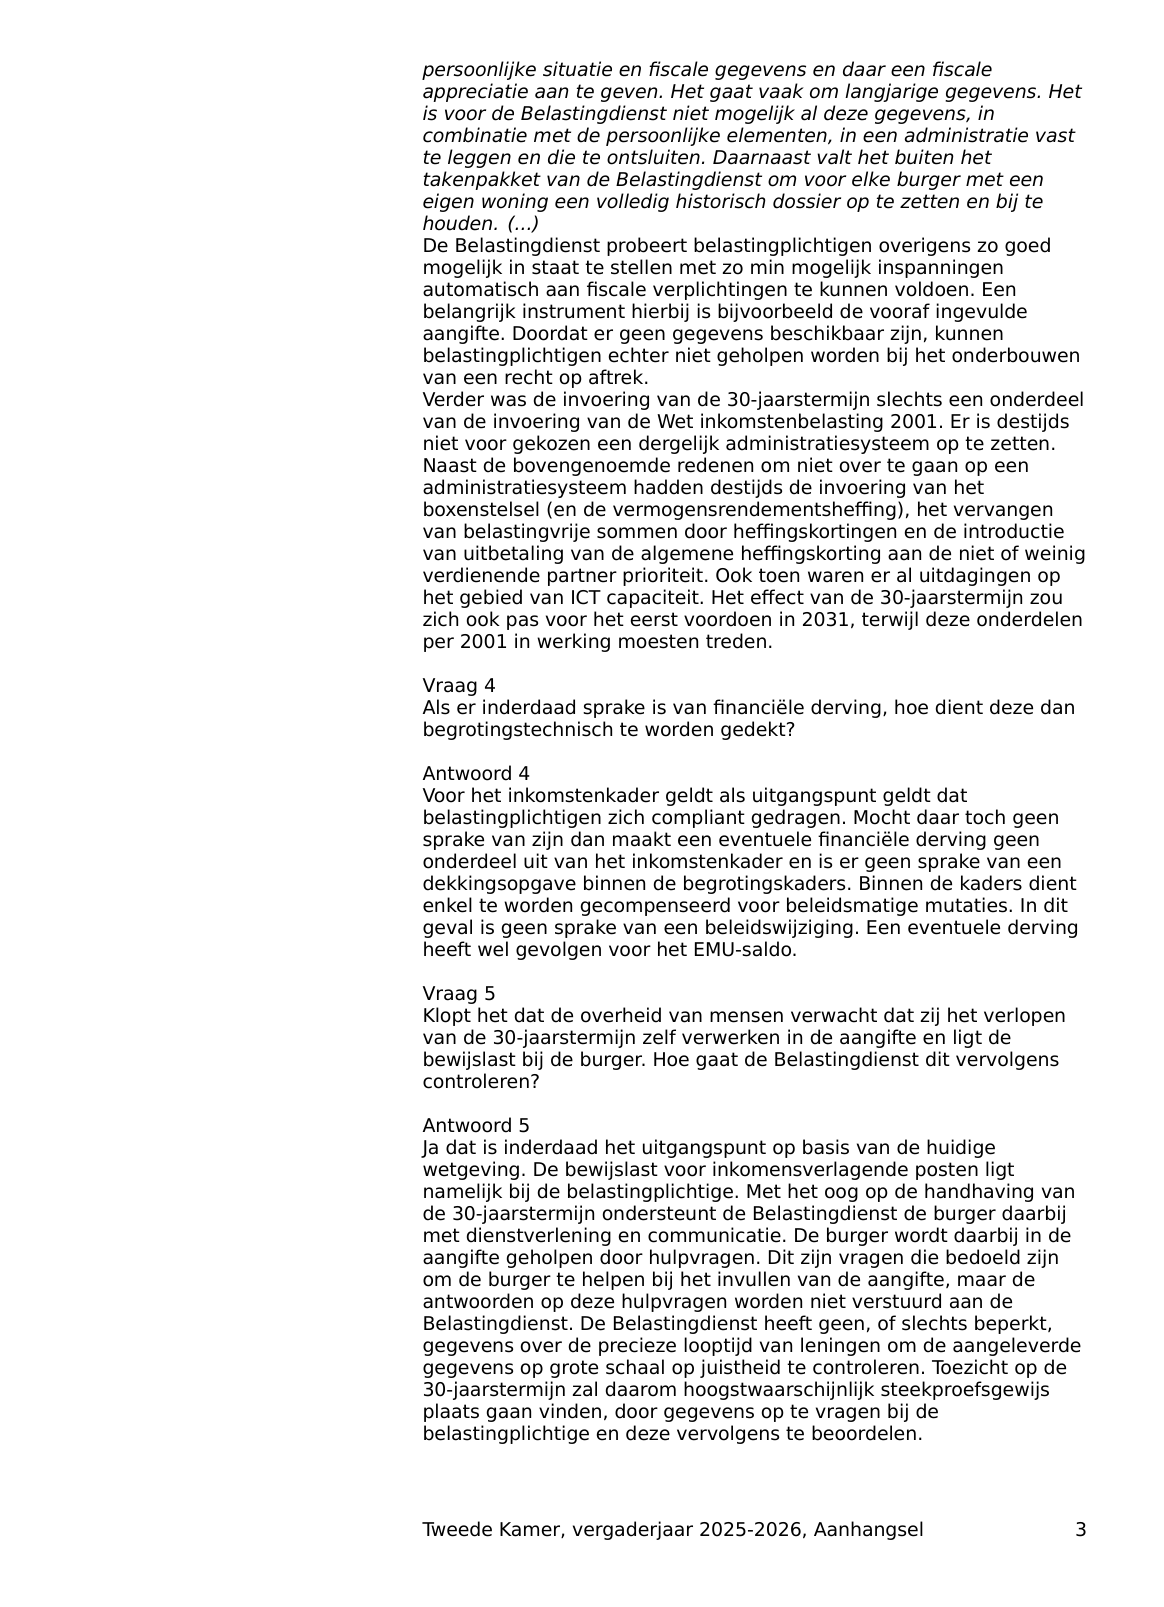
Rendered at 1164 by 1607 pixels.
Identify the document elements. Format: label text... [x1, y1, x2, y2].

text Klopt het dat de overheid van mensen verwacht dat zij het verlopen van de 30-jaarstermijn zelf verwerken in de aangifte en ligt de bewijslast bij de burger. Hoe gaat de Belastingdienst dit vervolgens controleren? [422, 1005, 1087, 1093]
text Als er inderdaad sprake is van financiële derving, hoe dient deze dan begrotingstechnisch te worden gedekt? [422, 697, 1087, 741]
text Antwoord 4 [422, 763, 1087, 785]
text Antwoord 5 [422, 1115, 1087, 1137]
text Vraag 5 [422, 983, 1087, 1005]
text Verder was de invoering van de 30-jaarstermijn slechts een onderdeel van de invoering van de Wet inkomstenbelasting 2001. Er is destijds niet voor gekozen een dergelijk administratiesysteem op te zetten. Naast de bovengenoemde redenen om niet over te gaan op een administratiesysteem hadden destijds de invoering van het boxenstelsel (en de vermogensrendementsheffing), het vervangen van belastingvrije sommen door heffingskortingen en de introductie van uitbetaling van de algemene heffingskorting aan de niet of weinig verdienende partner prioriteit. Ook toen waren er al uitdagingen op het gebied van ICT capaciteit. Het effect van de 30-jaarstermijn zou zich ook pas voor het eerst voordoen in 2031, terwijl deze onderdelen per 2001 in werking moesten treden. [422, 389, 1087, 652]
text Voor het inkomstenkader geldt als uitgangspunt geldt dat belastingplichtigen zich compliant gedragen. Mocht daar toch geen sprake van zijn dan maakt een eventuele financiële derving geen onderdeel uit van het inkomstenkader en is er geen sprake van een dekkingsopgave binnen de begrotingskaders. Binnen de kaders dient enkel te worden gecompenseerd voor beleidsmatige mutaties. In dit geval is geen sprake van een beleidswijziging. Een eventuele derving heeft wel gevolgen voor het EMU-saldo. [422, 785, 1087, 961]
text persoonlijke situatie en fiscale gegevens en daar een fiscale appreciatie aan te geven. Het gaat vaak om langjarige gegevens. Het is voor de Belastingdienst niet mogelijk al deze gegevens, in combinatie met de persoonlijke elementen, in een administratie vast te leggen en die te ontsluiten. Daarnaast valt het buiten het takenpakket van de Belastingdienst om voor elke burger met een eigen woning een volledig historisch dossier op te zetten en bij te houden. (...) [422, 59, 1087, 235]
text Vraag 4 [422, 675, 1087, 697]
text Ja dat is inderdaad het uitgangspunt op basis van de huidige wetgeving. De bewijslast voor inkomensverlagende posten ligt namelijk bij de belastingplichtige. Met het oog op de handhaving van de 30-jaarstermijn ondersteunt de Belastingdienst de burger daarbij met dienstverlening en communicatie. De burger wordt daarbij in de aangifte geholpen door hulpvragen. Dit zijn vragen die bedoeld zijn om de burger te helpen bij het invullen van de aangifte, maar de antwoorden op deze hulpvragen worden niet verstuurd aan de Belastingdienst. De Belastingdienst heeft geen, of slechts beperkt, gegevens over de precieze looptijd van leningen om de aangeleverde gegevens op grote schaal op juistheid te controleren. Toezicht op de 30-jaarstermijn zal daarom hoogstwaarschijnlijk steekproefsgewijs plaats gaan vinden, door gegevens op te vragen bij de belastingplichtige en deze vervolgens te beoordelen. [422, 1137, 1087, 1444]
text De Belastingdienst probeert belastingplichtigen overigens zo goed mogelijk in staat te stellen met zo min mogelijk inspanningen automatisch aan fiscale verplichtingen te kunnen voldoen. Een belangrijk instrument hierbij is bijvoorbeeld de vooraf ingevulde aangifte. Doordat er geen gegevens beschikbaar zijn, kunnen belastingplichtigen echter niet geholpen worden bij het onderbouwen van een recht op aftrek. [422, 235, 1087, 389]
